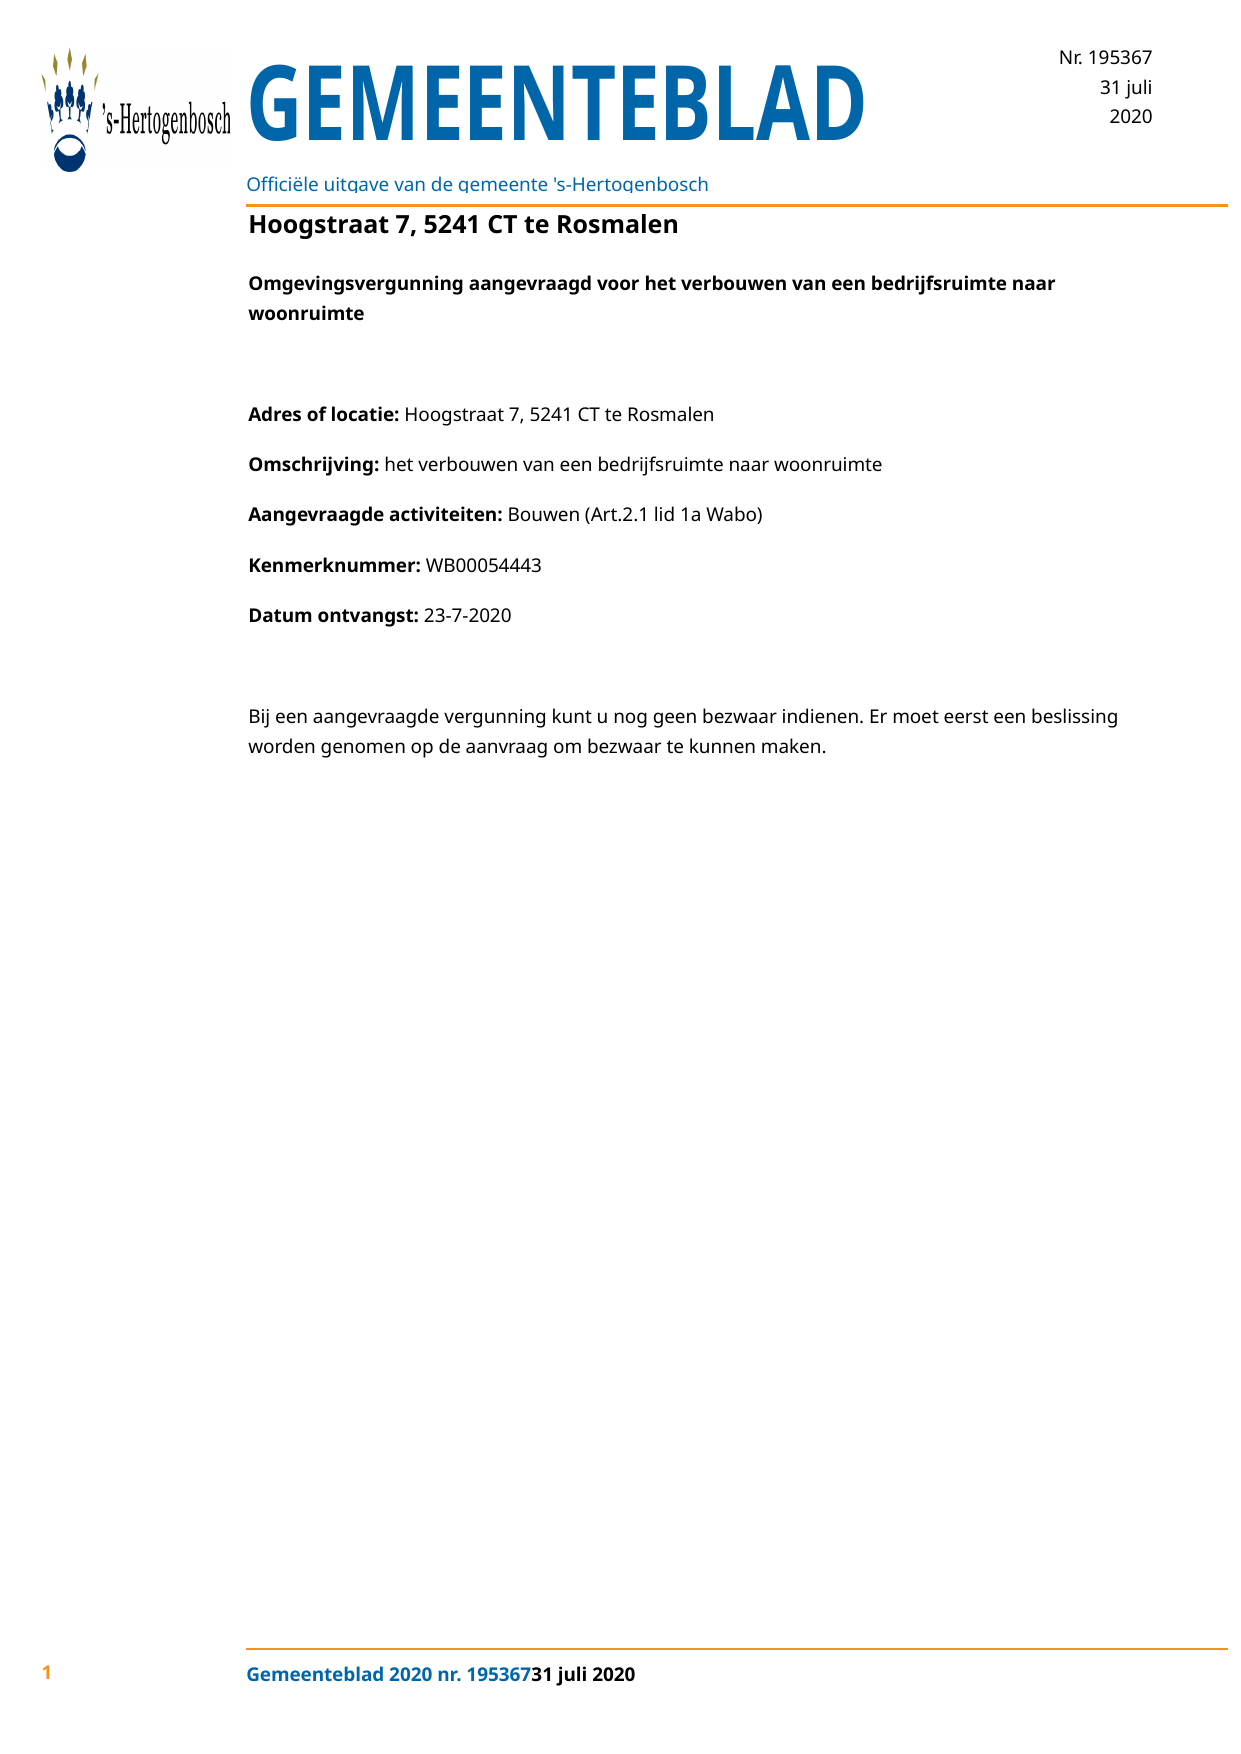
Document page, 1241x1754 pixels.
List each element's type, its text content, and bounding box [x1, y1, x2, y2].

text Bij een aangevraagde vergunning kunt u nog geen bezwaar indienen. Er moet eerst een beslissing worden genomen op de aanvraag om bezwaar te kunnen maken. [248, 703, 1152, 758]
text Kenmerknummer: WB00054443 [248, 552, 1152, 578]
text Hoogstraat 7, 5241 CT te Rosmalen [248, 207, 1152, 241]
text Adres of locatie: Hoogstraat 7, 5241 CT te Rosmalen [248, 401, 1152, 426]
text Omgevingsvergunning aangevraagd voor het verbouwen van een bedrijfsruimte naar woonruimte [248, 270, 1152, 326]
picture [41, 47, 231, 172]
text Aangevraagde activiteiten: Bouwen (Art.2.1 lid 1a Wabo) [248, 502, 1152, 527]
text Datum ontvangst: 23-7-2020 [248, 602, 1152, 628]
text Omschrijving: het verbouwen van een bedrijfsruimte naar woonruimte [248, 451, 1152, 477]
